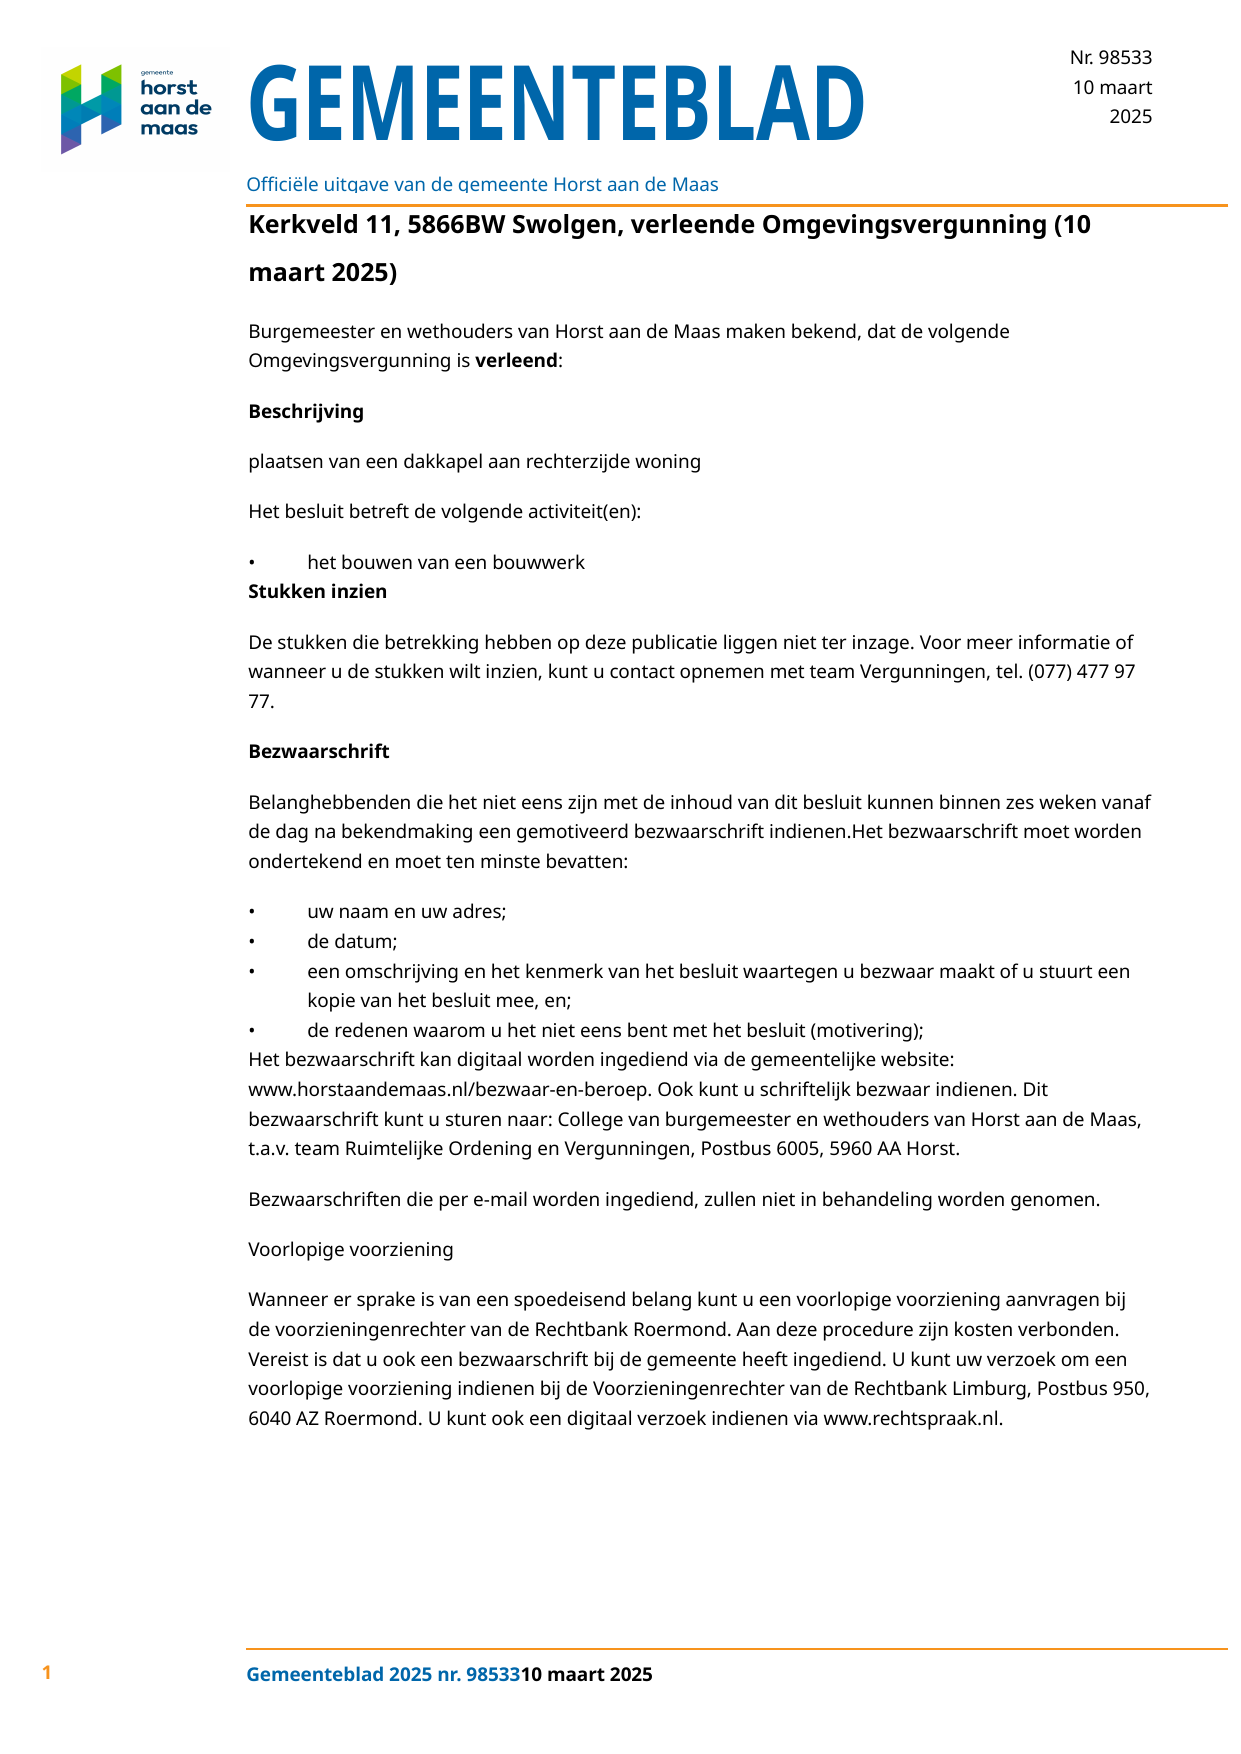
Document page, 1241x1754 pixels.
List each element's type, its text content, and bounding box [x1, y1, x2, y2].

list een omschrijving en het kenmerk van het besluit waartegen u bezwaar maakt of u stuurt een kopie van het besluit mee, en; [248, 958, 1152, 1013]
picture [41, 47, 231, 172]
text Bezwaarschrift [248, 739, 1152, 764]
text Het bezwaarschrift kan digitaal worden ingediend via de gemeentelijke website: www.horstaandemaas.nl/bezwaar-en-beroep. Ook kunt u schriftelijk bezwaar indienen. Dit bezwaarschrift kunt u sturen naar: College van burgemeester en wethouders van Horst aan de Maas, t.a.v. team Ruimtelijke Ordening en Vergunningen, Postbus 6005, 5960 AA Horst. [248, 1047, 1152, 1161]
text Kerkveld 11, 5866BW Swolgen, verleende Omgevingsvergunning (10 maart 2025) [248, 207, 1152, 288]
list de redenen waarom u het niet eens bent met het besluit (motivering); [248, 1017, 1152, 1043]
list uw naam en uw adres; [248, 899, 1152, 924]
text Stukken inzien [248, 579, 1152, 604]
text De stukken die betrekking hebben op deze publicatie liggen niet ter inzage. Voor meer informatie of wanneer u de stukken wilt inzien, kunt u contact opnemen met team Vergunningen, tel. (077) 477 97 77. [248, 629, 1152, 714]
text Wanneer er sprake is van een spoedeisend belang kunt u een voorlopige voorziening aanvragen bij de voorzieningenrechter van de Rechtbank Roermond. Aan deze procedure zijn kosten verbonden. Vereist is dat u ook een bezwaarschrift bij de gemeente heeft ingediend. U kunt uw verzoek om een voorlopige voorziening indienen bij de Voorzieningenrechter van de Rechtbank Limburg, Postbus 950, 6040 AZ Roermond. U kunt ook een digitaal verzoek indienen via www.rechtspraak.nl. [248, 1287, 1152, 1431]
text Beschrijving [248, 398, 1152, 424]
text Voorlopige voorziening [248, 1236, 1152, 1262]
text plaatsen van een dakkapel aan rechterzijde woning [248, 448, 1152, 474]
text Belanghebbenden die het niet eens zijn met de inhoud van dit besluit kunnen binnen zes weken vanaf de dag na bekendmaking een gemotiveerd bezwaarschrift indienen.Het bezwaarschrift moet worden ondertekend en moet ten minste bevatten: [248, 789, 1152, 874]
list het bouwen van een bouwwerk [248, 549, 1152, 575]
text Het besluit betreft de volgende activiteit(en): [248, 499, 1152, 524]
list de datum; [248, 928, 1152, 954]
text Burgemeester en wethouders van Horst aan de Maas maken bekend, dat de volgende Omgevingsvergunning is verleend: [248, 318, 1152, 373]
text Bezwaarschriften die per e-mail worden ingediend, zullen niet in behandeling worden genomen. [248, 1186, 1152, 1212]
